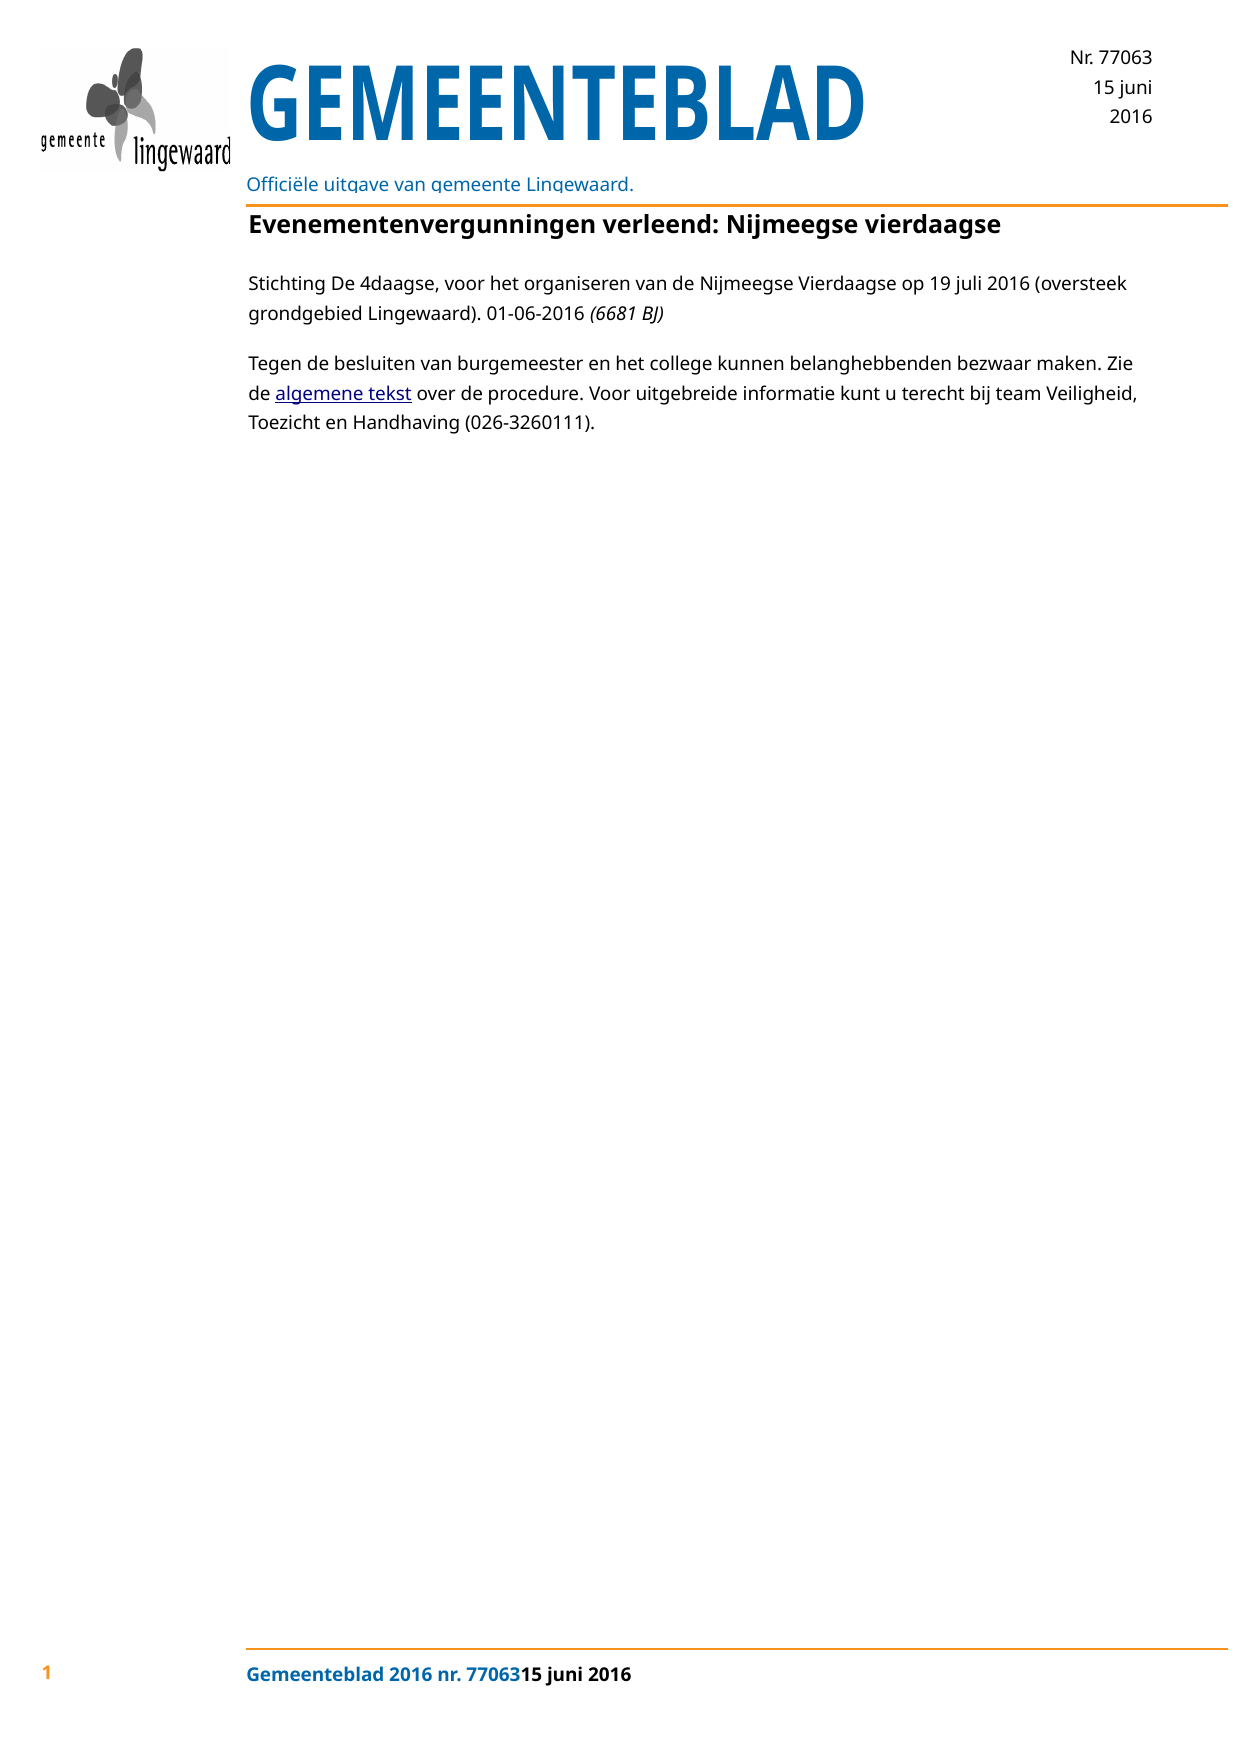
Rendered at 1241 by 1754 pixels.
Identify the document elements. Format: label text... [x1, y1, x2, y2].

text Tegen de besluiten van burgemeester en het college kunnen belanghebbenden bezwaar maken. Zie de algemene tekst over de procedure. Voor uitgebreide informatie kunt u terecht bij team Veiligheid, Toezicht en Handhaving (026-3260111). [248, 350, 1152, 435]
picture [41, 47, 231, 172]
text Stichting De 4daagse, voor het organiseren van de Nijmeegse Vierdaagse op 19 juli 2016 (oversteek grondgebied Lingewaard). 01-06-2016 (6681 BJ) [248, 270, 1152, 326]
text Evenementenvergunningen verleend: Nijmeegse vierdaagse [248, 207, 1152, 241]
